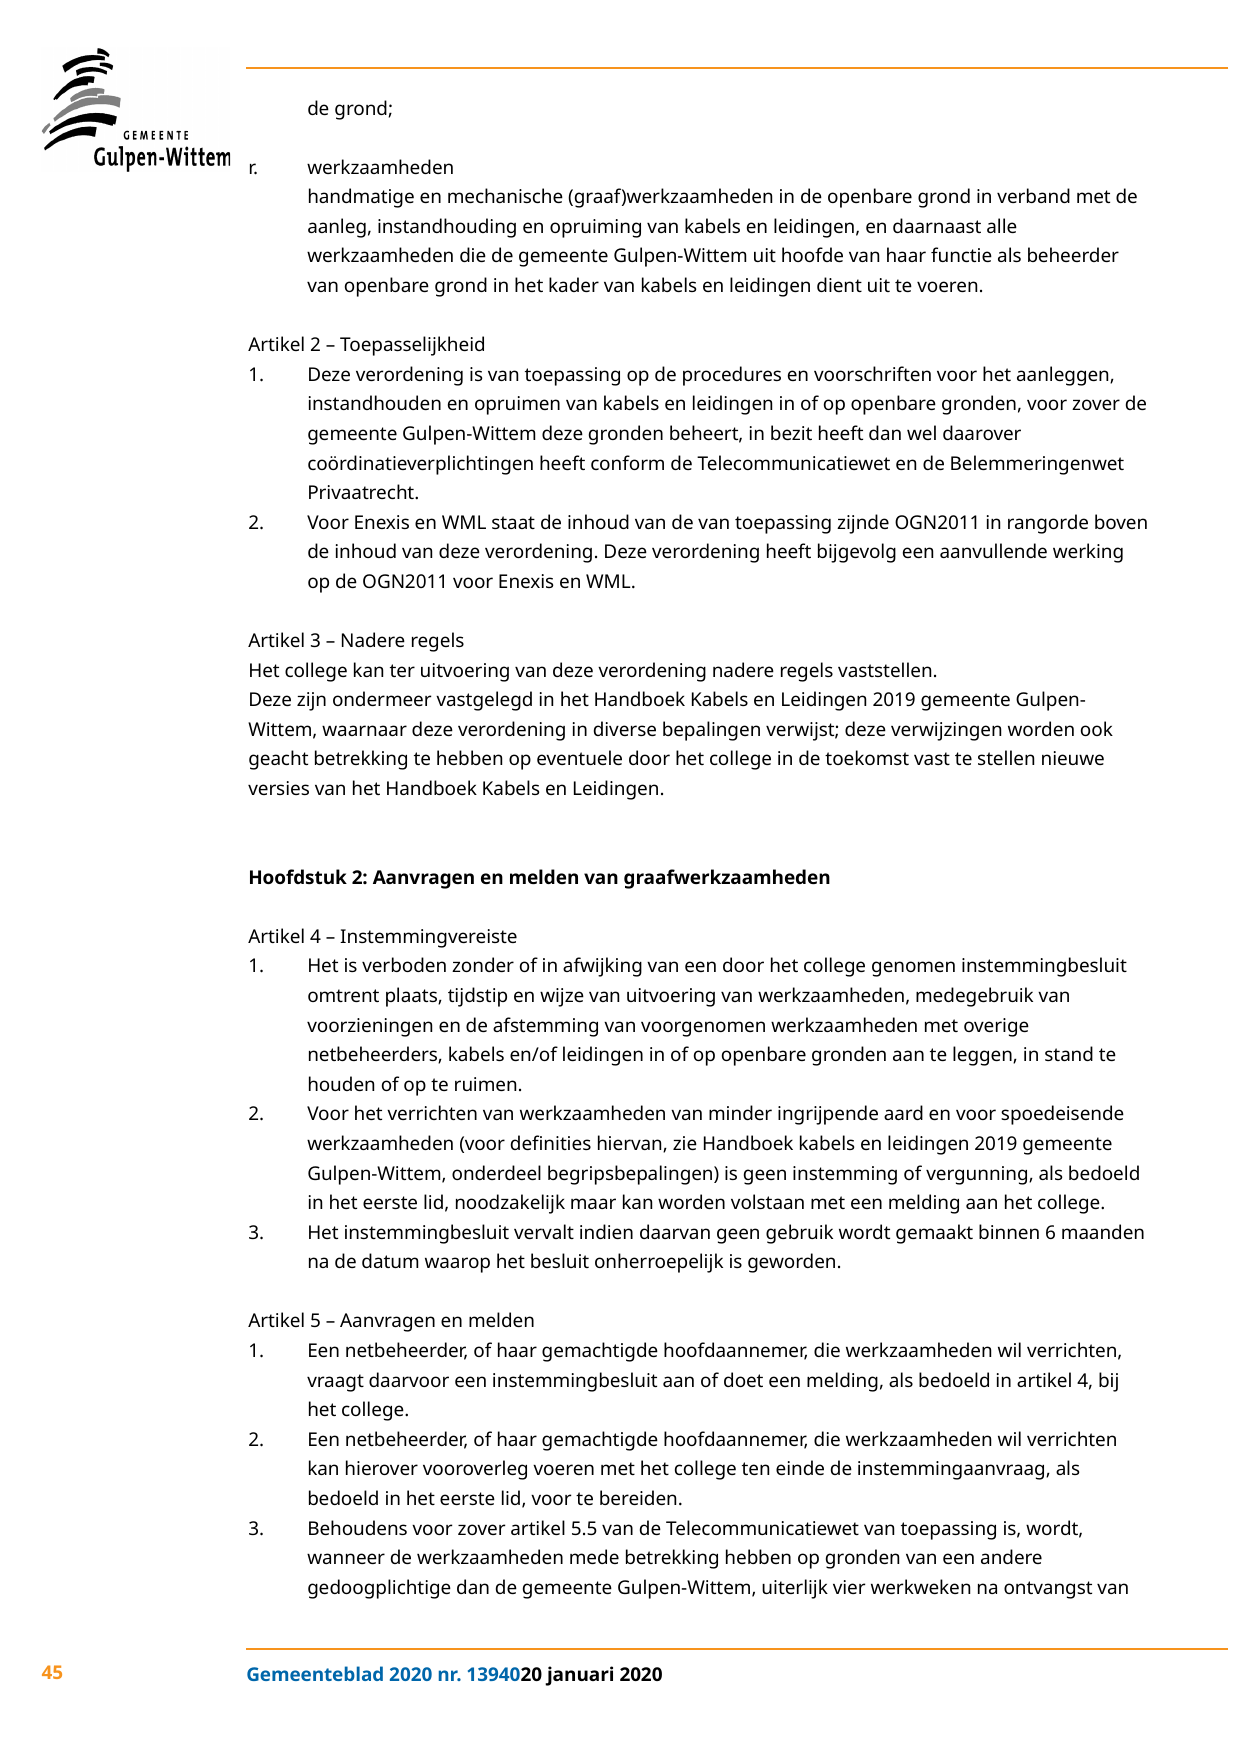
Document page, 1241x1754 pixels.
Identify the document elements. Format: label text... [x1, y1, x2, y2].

list Deze verordening is van toepassing op de procedures en voorschriften voor het aanleggen, instandhouden en opruimen van kabels en leidingen in of op openbare gronden, voor zover de gemeente Gulpen-Wittem deze gronden beheert, in bezit heeft dan wel daarover coördinatieverplichtingen heeft conform de Telecommunicatiewet en de Belemmeringenwet Privaatrecht. [248, 361, 1152, 505]
text Artikel 5 – Aanvragen en melden [248, 1308, 1152, 1333]
list werkzaamheden [248, 154, 1152, 180]
list Het instemmingbesluit vervalt indien daarvan geen gebruik wordt gemaakt binnen 6 maanden na de datum waarop het besluit onherroepelijk is geworden. [248, 1219, 1152, 1274]
text Artikel 2 – Toepasselijkheid [248, 331, 1152, 357]
list handmatige en mechanische (graaf)werkzaamheden in de openbare grond in verband met de aanleg, instandhouding en opruiming van kabels en leidingen, en daarnaast alle werkzaamheden die de gemeente Gulpen-Wittem uit hoofde van haar functie als beheerder van openbare grond in het kader van kabels en leidingen dient uit te voeren. [248, 183, 1152, 298]
list Voor Enexis en WML staat de inhoud van de van toepassing zijnde OGN2011 in rangorde boven de inhoud van deze verordening. Deze verordening heeft bijgevolg een aanvullende werking op de OGN2011 voor Enexis en WML. [248, 509, 1152, 594]
list Een netbeheerder, of haar gemachtigde hoofdaannemer, die werkzaamheden wil verrichten kan hierover vooroverleg voeren met het college ten einde de instemmingaanvraag, als bedoeld in het eerste lid, voor te bereiden. [248, 1426, 1152, 1511]
picture [41, 47, 231, 172]
text Artikel 4 – Instemmingvereiste [248, 923, 1152, 949]
text Hoofdstuk 2: Aanvragen en melden van graafwerkzaamheden [248, 864, 1152, 890]
list Voor het verrichten van werkzaamheden van minder ingrijpende aard en voor spoedeisende werkzaamheden (voor definities hiervan, zie Handboek kabels en leidingen 2019 gemeente Gulpen-Wittem, onderdeel begripsbepalingen) is geen instemming of vergunning, als bedoeld in het eerste lid, noodzakelijk maar kan worden volstaan met een melding aan het college. [248, 1101, 1152, 1215]
text Het college kan ter uitvoering van deze verordening nadere regels vaststellen. [248, 657, 1152, 683]
list de grond; [248, 95, 1152, 121]
text Deze zijn ondermeer vastgelegd in het Handboek Kabels en Leidingen 2019 gemeente Gulpen-Wittem, waarnaar deze verordening in diverse bepalingen verwijst; deze verwijzingen worden ook geacht betrekking te hebben op eventuele door het college in de toekomst vast te stellen nieuwe versies van het Handboek Kabels en Leidingen. [248, 686, 1152, 801]
list Een netbeheerder, of haar gemachtigde hoofdaannemer, die werkzaamheden wil verrichten, vraagt daarvoor een instemmingbesluit aan of doet een melding, als bedoeld in artikel 4, bij het college. [248, 1337, 1152, 1422]
text Artikel 3 – Nadere regels [248, 627, 1152, 653]
list Het is verboden zonder of in afwijking van een door het college genomen instemmingbesluit omtrent plaats, tijdstip en wijze van uitvoering van werkzaamheden, medegebruik van voorzieningen en de afstemming van voorgenomen werkzaamheden met overige netbeheerders, kabels en/of leidingen in of op openbare gronden aan te leggen, in stand te houden of op te ruimen. [248, 953, 1152, 1097]
list Behoudens voor zover artikel 5.5 van de Telecommunicatiewet van toepassing is, wordt, wanneer de werkzaamheden mede betrekking hebben op gronden van een andere gedoogplichtige dan de gemeente Gulpen-Wittem, uiterlijk vier werkweken na ontvangst van [248, 1515, 1152, 1600]
